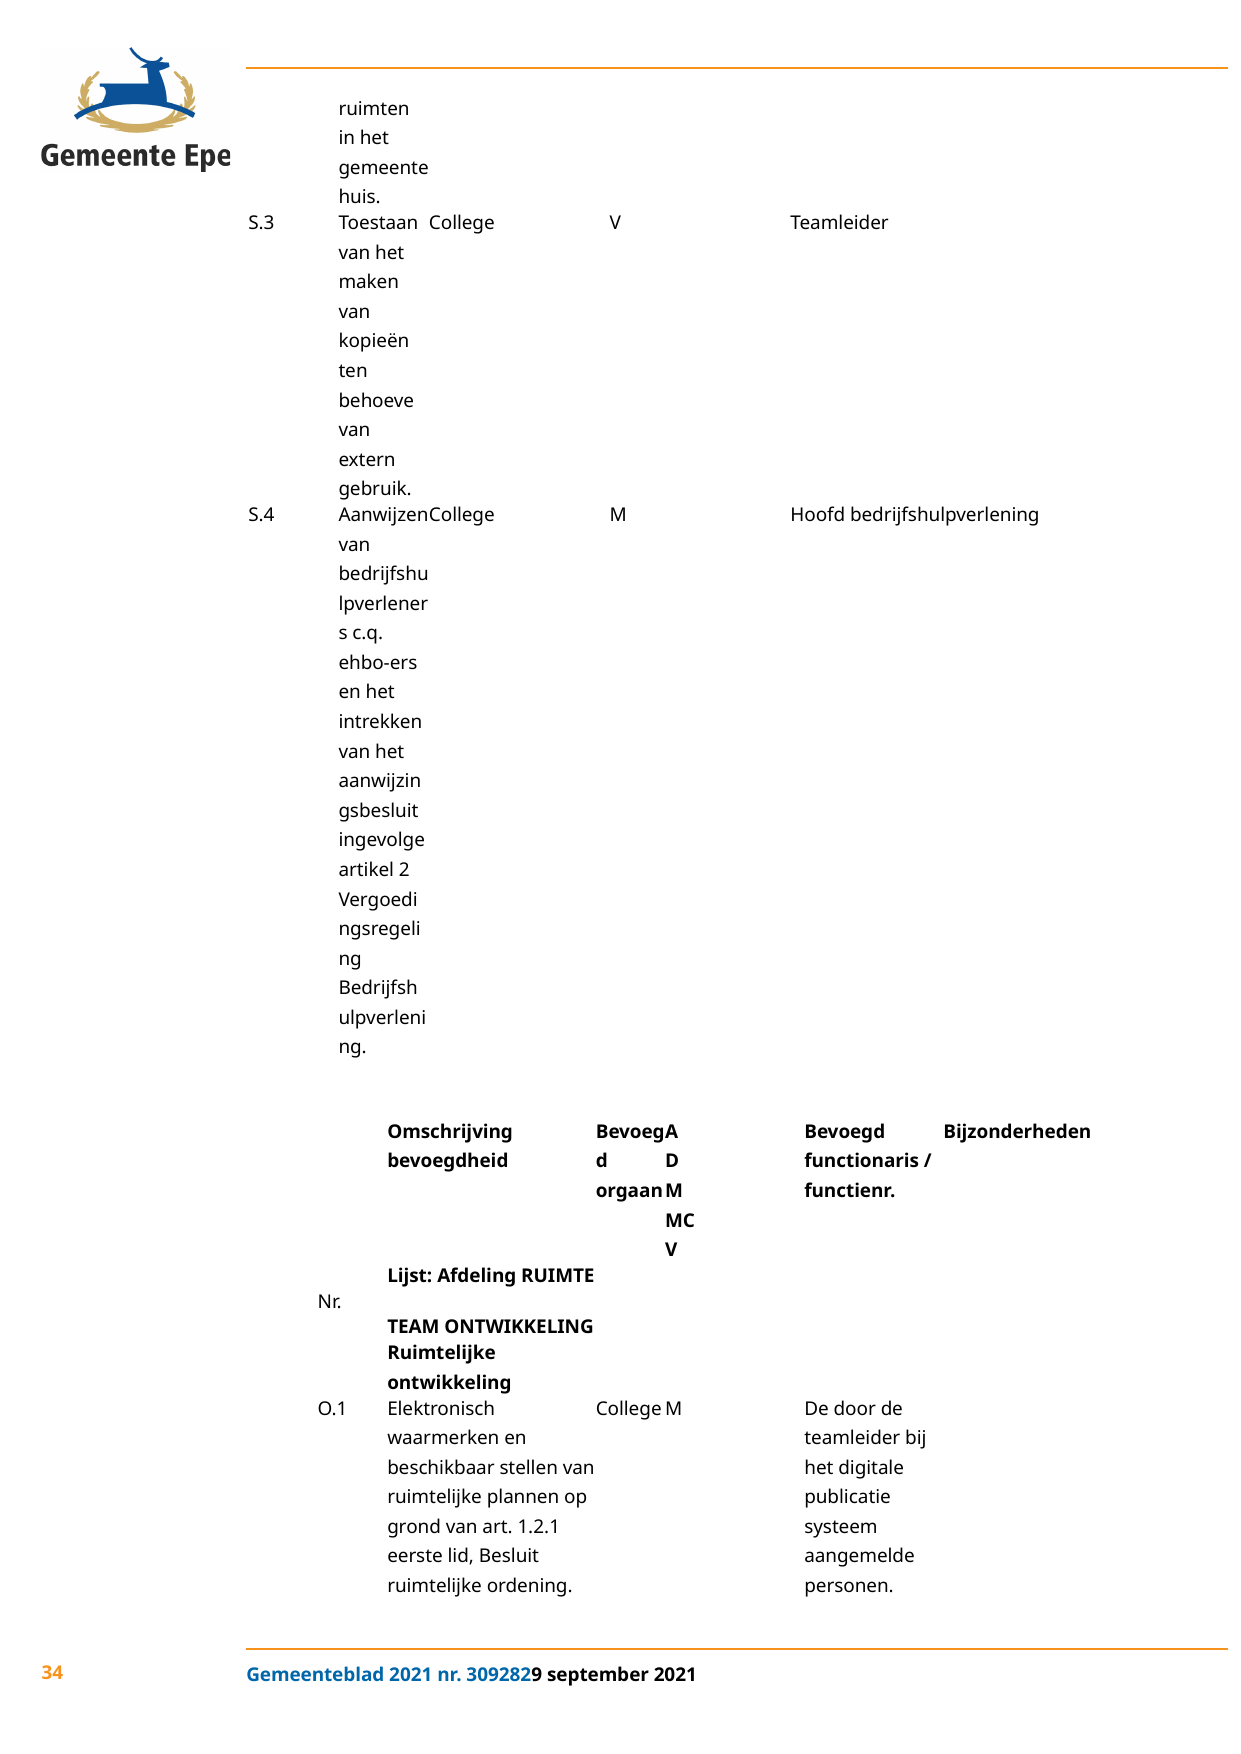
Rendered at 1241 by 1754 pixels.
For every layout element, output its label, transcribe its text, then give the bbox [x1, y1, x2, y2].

table_cell [790, 1060, 881, 1085]
table_header Bijzonderheden [943, 1118, 1152, 1262]
table_cell [790, 95, 1061, 209]
table_header A D M MC V [665, 1118, 804, 1262]
table_cell De door de teamleider bij het digitale publicatie systeem aangemelde personen. [804, 1395, 943, 1598]
table_cell [943, 1262, 1152, 1288]
table_cell [596, 1262, 665, 1288]
table_cell [596, 1339, 665, 1395]
table_header Bevoegd functionaris / functienr. [804, 1118, 943, 1262]
table_cell Aanwijzen van bedrijfshulpverleners c.q. ehbo-ers en het intrekken van het aanwijzingsbesluit ingevolge artikel 2 Vergoedingsregeling Bedrijfshulpverlening. [338, 501, 429, 1059]
table_header [318, 1118, 387, 1262]
table_cell [804, 1262, 943, 1288]
table_cell [609, 1060, 700, 1085]
table_cell [248, 1395, 317, 1598]
table_cell [318, 1314, 387, 1339]
table_cell [596, 1288, 665, 1314]
table_cell [943, 1395, 1152, 1598]
table_cell [519, 1060, 609, 1085]
table_cell [881, 1060, 971, 1085]
table_cell [700, 1060, 790, 1085]
table_header Bevoegd orgaan [596, 1118, 665, 1262]
table_cell S.4 [248, 501, 338, 1059]
table_cell [665, 1262, 804, 1288]
table_cell Teamleider [790, 209, 1061, 501]
table_cell O.1 [318, 1395, 387, 1598]
table_cell [1061, 209, 1152, 501]
table_cell College [429, 501, 609, 1059]
table_cell [804, 1314, 943, 1339]
table_cell [1061, 1060, 1152, 1085]
table_cell [1061, 95, 1152, 209]
table_cell [804, 1339, 943, 1395]
table_cell [429, 95, 609, 209]
table_cell College [596, 1395, 665, 1598]
table_cell [248, 1314, 317, 1339]
table_cell [248, 95, 338, 209]
table_cell [248, 1288, 317, 1314]
table_cell [248, 1262, 317, 1288]
table_cell College [429, 209, 609, 501]
table_cell [971, 1060, 1061, 1085]
table_cell [387, 1288, 596, 1314]
table_cell [429, 1060, 519, 1085]
table_cell [1061, 501, 1152, 1059]
table_cell [665, 1339, 804, 1395]
table_cell Ruimtelijke ontwikkeling [387, 1339, 596, 1395]
table_cell [804, 1288, 943, 1314]
table_cell TEAM ONTWIKKELING [387, 1314, 596, 1339]
table_cell [596, 1314, 665, 1339]
table_cell V [609, 209, 790, 501]
table_cell Nr. [318, 1288, 387, 1314]
table_cell Elektronisch waarmerken en beschikbaar stellen van ruimtelijke plannen op grond van art. 1.2.1 eerste lid, Besluit ruimtelijke ordening. [387, 1395, 596, 1598]
table_cell Lijst: Afdeling RUIMTE [387, 1262, 596, 1288]
table_cell [609, 95, 790, 209]
table_cell [338, 1060, 429, 1085]
table_cell [665, 1314, 804, 1339]
table_cell [318, 1339, 387, 1395]
table_cell [943, 1339, 1152, 1395]
table_cell S.3 [248, 209, 338, 501]
table_cell [318, 1262, 387, 1288]
table_cell [248, 1060, 338, 1085]
table_cell [248, 1339, 317, 1395]
table_cell [943, 1288, 1152, 1314]
table_cell ruimten in het gemeentehuis. [338, 95, 429, 209]
table_cell M [665, 1395, 804, 1598]
table_cell [665, 1288, 804, 1314]
table_cell M [609, 501, 790, 1059]
table_cell Hoofd bedrijfshulpverlening [790, 501, 1061, 1059]
table_cell Toestaan van het maken van kopieën ten behoeve van extern gebruik. [338, 209, 429, 501]
table_header Omschrijving bevoegdheid [387, 1118, 596, 1262]
table_cell [943, 1314, 1152, 1339]
picture [41, 47, 231, 172]
table_header [248, 1118, 317, 1262]
